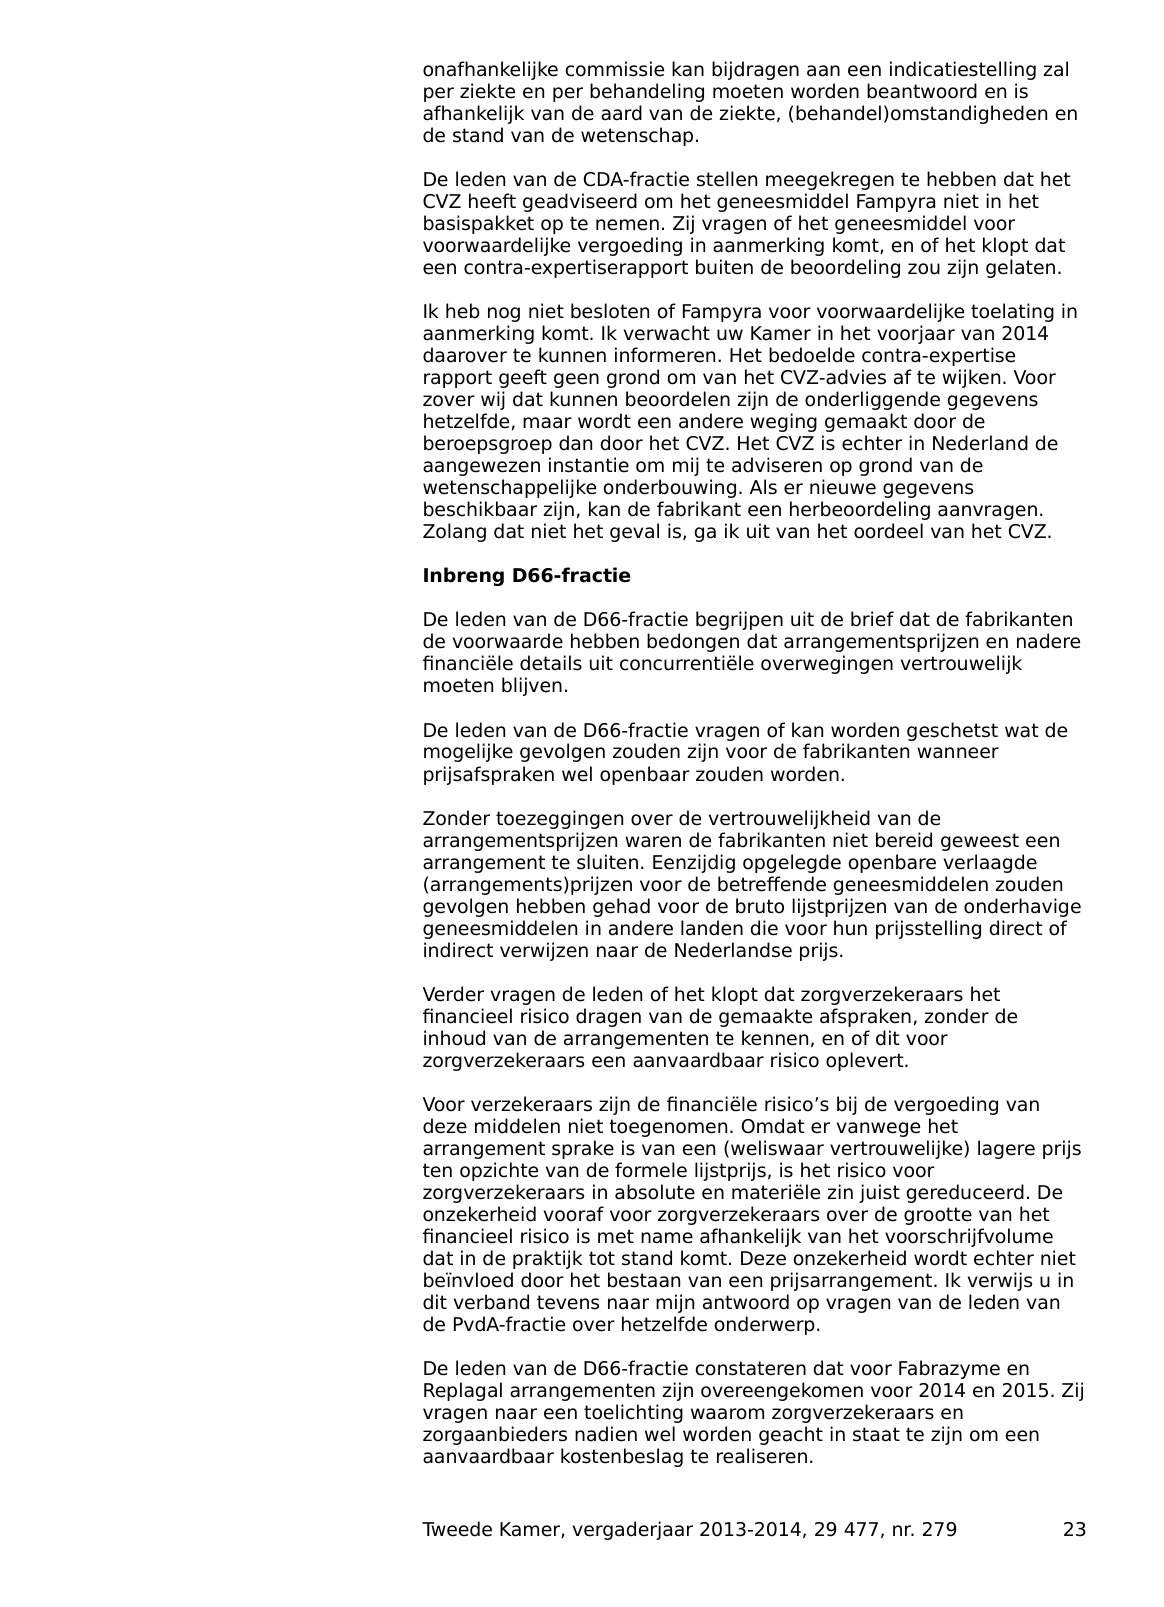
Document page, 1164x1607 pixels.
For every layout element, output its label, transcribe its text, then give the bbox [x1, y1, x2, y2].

text Voor verzekeraars zijn de financiële risico’s bij de vergoeding van deze middelen niet toegenomen. Omdat er vanwege het arrangement sprake is van een (weliswaar vertrouwelijke) lagere prijs ten opzichte van de formele lijstprijs, is het risico voor zorgverzekeraars in absolute en materiële zin juist gereduceerd. De onzekerheid vooraf voor zorgverzekeraars over de grootte van het financieel risico is met name afhankelijk van het voorschrijfvolume dat in de praktijk tot stand komt. Deze onzekerheid wordt echter niet beïnvloed door het bestaan van een prijsarrangement. Ik verwijs u in dit verband tevens naar mijn antwoord op vragen van de leden van de PvdA-fractie over hetzelfde onderwerp. [422, 1094, 1087, 1336]
text De leden van de D66-fractie vragen of kan worden geschetst wat de mogelijke gevolgen zouden zijn voor de fabrikanten wanneer prijsafspraken wel openbaar zouden worden. [422, 719, 1087, 785]
text Ik heb nog niet besloten of Fampyra voor voorwaardelijke toelating in aanmerking komt. Ik verwacht uw Kamer in het voorjaar van 2014 daarover te kunnen informeren. Het bedoelde contra-expertise rapport geeft geen grond om van het CVZ-advies af te wijken. Voor zover wij dat kunnen beoordelen zijn de onderliggende gegevens hetzelfde, maar wordt een andere weging gemaakt door de beroepsgroep dan door het CVZ. Het CVZ is echter in Nederland de aangewezen instantie om mij te adviseren op grond van de wetenschappelijke onderbouwing. Als er nieuwe gegevens beschikbaar zijn, kan de fabrikant een herbeoordeling aanvragen. Zolang dat niet het geval is, ga ik uit van het oordeel van het CVZ. [422, 301, 1087, 543]
text De leden van de D66-fractie constateren dat voor Fabrazyme en Replagal arrangementen zijn overeengekomen voor 2014 en 2015. Zij vragen naar een toelichting waarom zorgverzekeraars en zorgaanbieders nadien wel worden geacht in staat te zijn om een aanvaardbaar kostenbeslag te realiseren. [422, 1358, 1087, 1468]
subtitle Inbreng D66-fractie [422, 565, 1087, 587]
text De leden van de CDA-fractie stellen meegekregen te hebben dat het CVZ heeft geadviseerd om het geneesmiddel Fampyra niet in het basispakket op te nemen. Zij vragen of het geneesmiddel voor voorwaardelijke vergoeding in aanmerking komt, en of het klopt dat een contra-expertiserapport buiten de beoordeling zou zijn gelaten. [422, 169, 1087, 279]
text Verder vragen de leden of het klopt dat zorgverzekeraars het financieel risico dragen van de gemaakte afspraken, zonder de inhoud van de arrangementen te kennen, en of dit voor zorgverzekeraars een aanvaardbaar risico oplevert. [422, 984, 1087, 1072]
text onafhankelijke commissie kan bijdragen aan een indicatiestelling zal per ziekte en per behandeling moeten worden beantwoord en is afhankelijk van de aard van de ziekte, (behandel)omstandigheden en de stand van de wetenschap. [422, 59, 1087, 147]
text Zonder toezeggingen over de vertrouwelijkheid van de arrangementsprijzen waren de fabrikanten niet bereid geweest een arrangement te sluiten. Eenzijdig opgelegde openbare verlaagde (arrangements)prijzen voor de betreffende geneesmiddelen zouden gevolgen hebben gehad voor de bruto lijstprijzen van de onderhavige geneesmiddelen in andere landen die voor hun prijsstelling direct of indirect verwijzen naar de Nederlandse prijs. [422, 808, 1087, 961]
text De leden van de D66-fractie begrijpen uit de brief dat de fabrikanten de voorwaarde hebben bedongen dat arrangementsprijzen en nadere financiële details uit concurrentiële overwegingen vertrouwelijk moeten blijven. [422, 609, 1087, 697]
